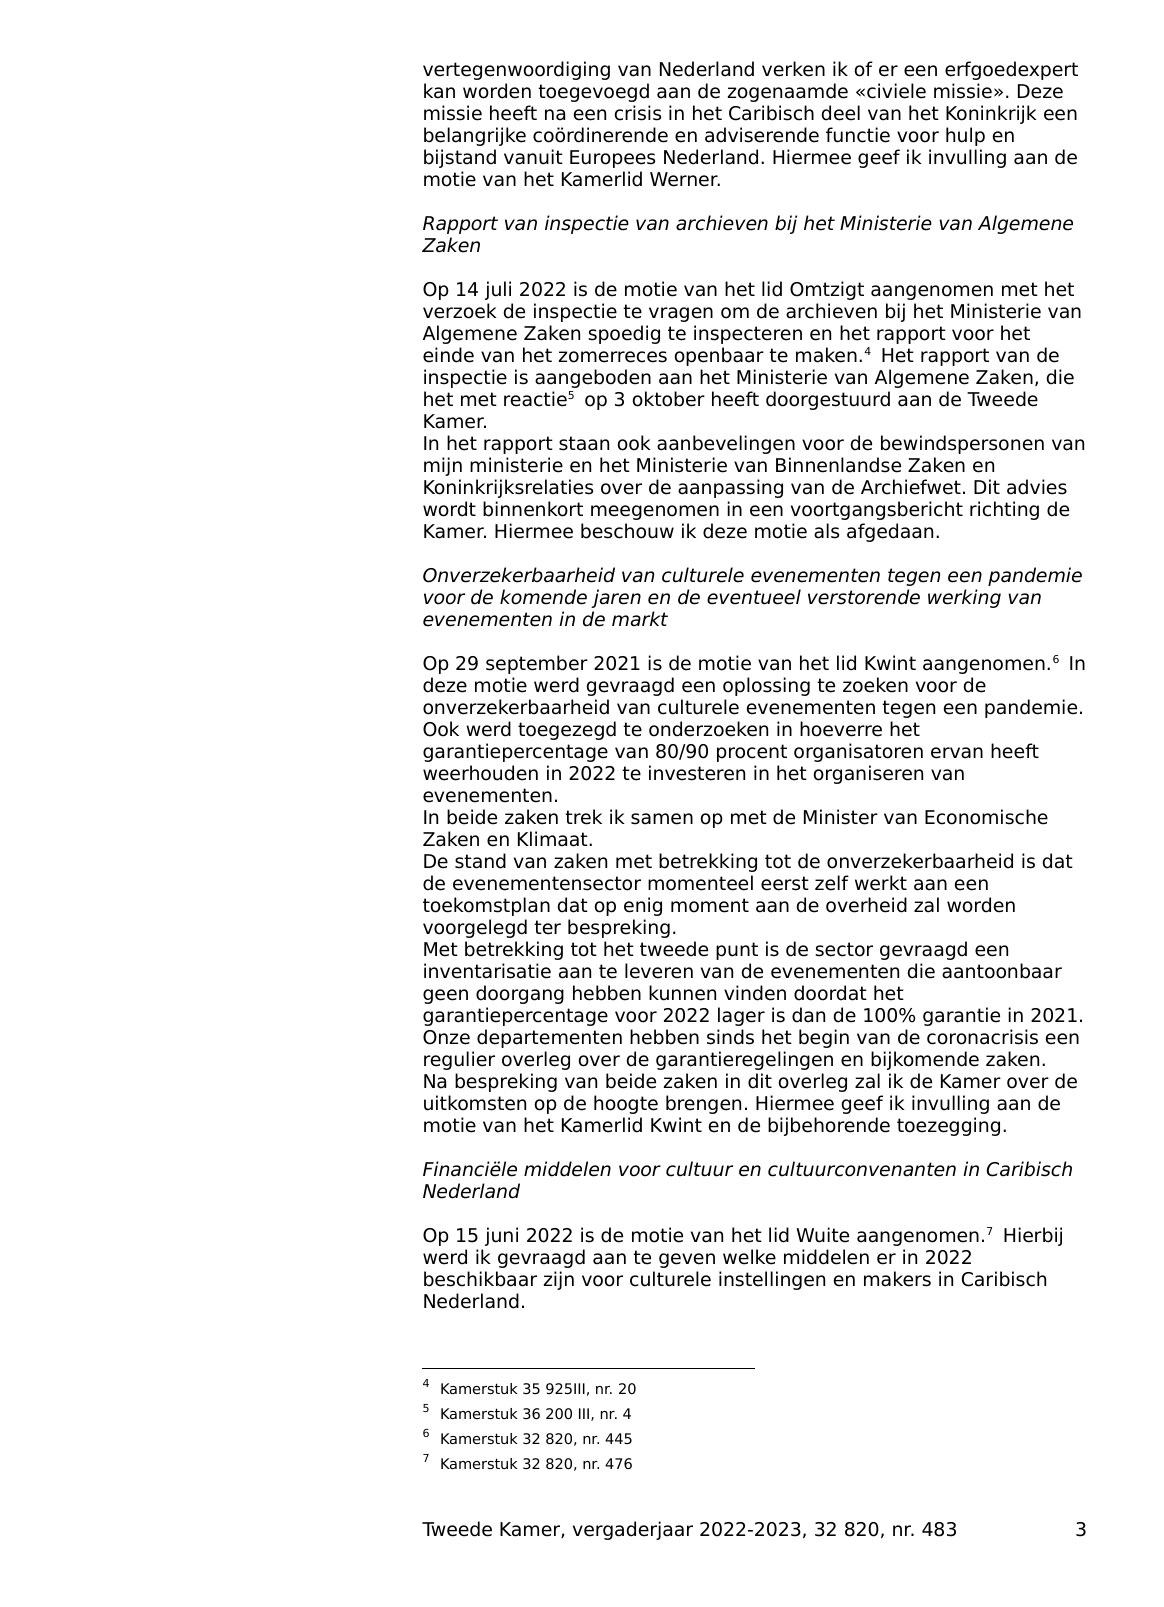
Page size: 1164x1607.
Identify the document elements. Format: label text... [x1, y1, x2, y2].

text Kamerstuk 32 820, nr. 445 [422, 1427, 1087, 1449]
text De stand van zaken met betrekking tot de onverzekerbaarheid is dat de evenementensector momenteel eerst zelf werkt aan een toekomstplan dat op enig moment aan de overheid zal worden voorgelegd ter bespreking. [422, 851, 1087, 939]
text Op 14 juli 2022 is de motie van het lid Omtzigt aangenomen met het verzoek de inspectie te vragen om de archieven bij het Ministerie van Algemene Zaken spoedig te inspecteren en het rapport voor het einde van het zomerreces openbaar te maken. Het rapport van de inspectie is aangeboden aan het Ministerie van Algemene Zaken, die het met reactie op 3 oktober heeft doorgestuurd aan de Tweede Kamer. [422, 279, 1087, 433]
text Kamerstuk 35 925III, nr. 20 [422, 1377, 1087, 1399]
text Kamerstuk 32 820, nr. 476 [422, 1452, 1087, 1474]
subtitle Financiële middelen voor cultuur en cultuurconvenanten in Caribisch Nederland [422, 1159, 1087, 1203]
text In beide zaken trek ik samen op met de Minister van Economische Zaken en Klimaat. [422, 807, 1087, 851]
text Na bespreking van beide zaken in dit overleg zal ik de Kamer over de uitkomsten op de hoogte brengen. Hiermee geef ik invulling aan de motie van het Kamerlid Kwint en de bijbehorende toezegging. [422, 1071, 1087, 1137]
text Kamerstuk 36 200 III, nr. 4 [422, 1402, 1087, 1424]
text Op 15 juni 2022 is de motie van het lid Wuite aangenomen. Hierbij werd ik gevraagd aan te geven welke middelen er in 2022 beschikbaar zijn voor culturele instellingen en makers in Caribisch Nederland. [422, 1225, 1087, 1313]
text Op 29 september 2021 is de motie van het lid Kwint aangenomen. In deze motie werd gevraagd een oplossing te zoeken voor de onverzekerbaarheid van culturele evenementen tegen een pandemie. Ook werd toegezegd te onderzoeken in hoeverre het garantiepercentage van 80/90 procent organisatoren ervan heeft weerhouden in 2022 te investeren in het organiseren van evenementen. [422, 653, 1087, 807]
text vertegenwoordiging van Nederland verken ik of er een erfgoedexpert kan worden toegevoegd aan de zogenaamde «civiele missie». Deze missie heeft na een crisis in het Caribisch deel van het Koninkrijk een belangrijke coördinerende en adviserende functie voor hulp en bijstand vanuit Europees Nederland. Hiermee geef ik invulling aan de motie van het Kamerlid Werner. [422, 59, 1087, 191]
subtitle Onverzekerbaarheid van culturele evenementen tegen een pandemie voor de komende jaren en de eventueel verstorende werking van evenementen in de markt [422, 565, 1087, 631]
subtitle Rapport van inspectie van archieven bij het Ministerie van Algemene Zaken [422, 213, 1087, 257]
text In het rapport staan ook aanbevelingen voor de bewindspersonen van mijn ministerie en het Ministerie van Binnenlandse Zaken en Koninkrijksrelaties over de aanpassing van de Archiefwet. Dit advies wordt binnenkort meegenomen in een voortgangsbericht richting de Kamer. Hiermee beschouw ik deze motie als afgedaan. [422, 433, 1087, 543]
text Met betrekking tot het tweede punt is de sector gevraagd een inventarisatie aan te leveren van de evenementen die aantoonbaar geen doorgang hebben kunnen vinden doordat het garantiepercentage voor 2022 lager is dan de 100% garantie in 2021. Onze departementen hebben sinds het begin van de coronacrisis een regulier overleg over de garantieregelingen en bijkomende zaken. [422, 939, 1087, 1071]
